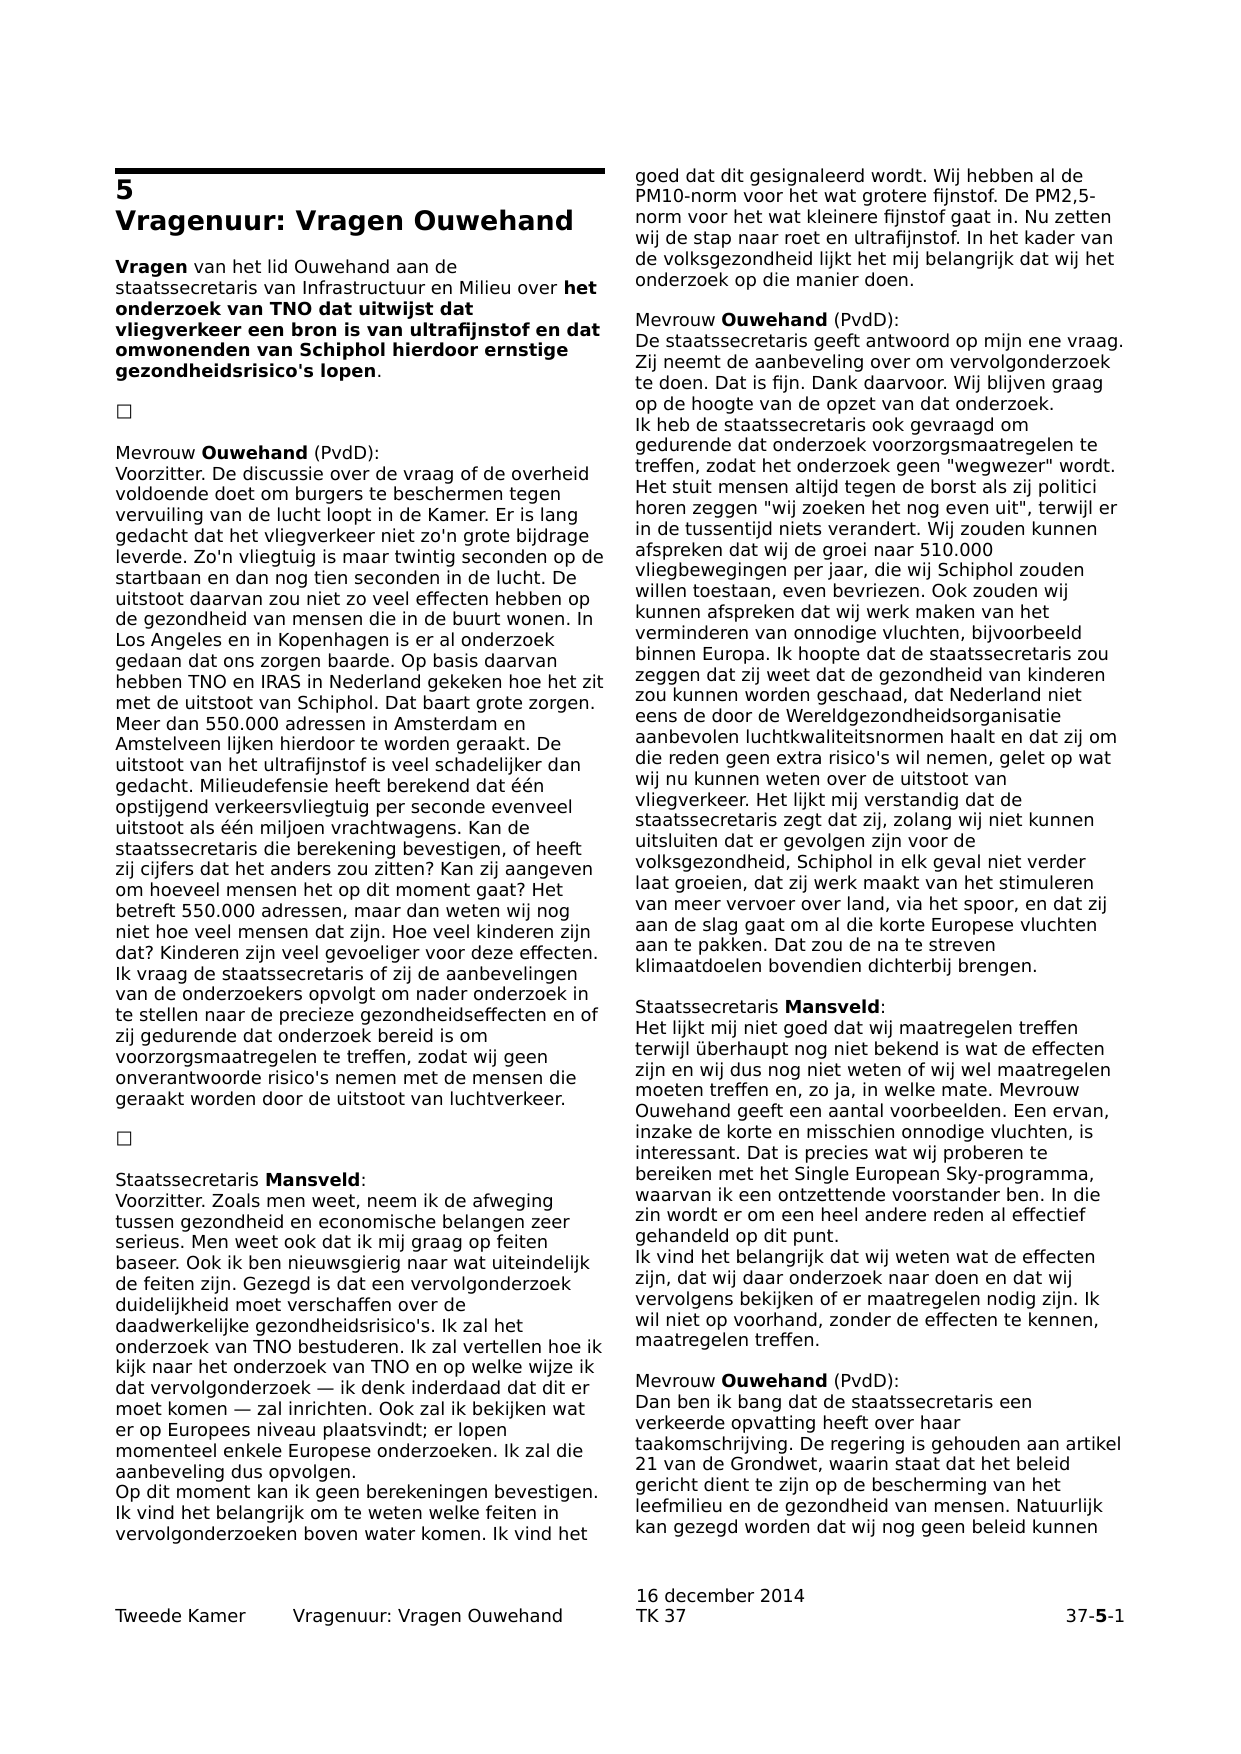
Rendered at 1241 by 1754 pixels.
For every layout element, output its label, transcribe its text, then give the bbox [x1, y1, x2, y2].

text Mevrouw Ouwehand (PvdD): [635, 310, 1125, 331]
text Voorzitter. Zoals men weet, neem ik de afweging tussen gezondheid en economische belangen zeer serieus. Men weet ook dat ik mij graag op feiten baseer. Ook ik ben nieuwsgierig naar wat uiteindelijk de feiten zijn. Gezegd is dat een vervolgonderzoek duidelijkheid moet verschaffen over de daadwerkelijke gezondheidsrisico's. Ik zal het onderzoek van TNO bestuderen. Ik zal vertellen hoe ik kijk naar het onderzoek van TNO en op welke wijze ik dat vervolgonderzoek — ik denk inderdaad dat dit er moet komen — zal inrichten. Ook zal ik bekijken wat er op Europees niveau plaatsvindt; er lopen momenteel enkele Europese onderzoeken. Ik zal die aanbeveling dus opvolgen. [115, 1191, 605, 1482]
text Mevrouw Ouwehand (PvdD): [115, 443, 605, 463]
text Dan ben ik bang dat de staatssecretaris een verkeerde opvatting heeft over haar taakomschrijving. De regering is gehouden aan artikel 21 van de Grondwet, waarin staat dat het beleid gericht dient te zijn op de bescherming van het leefmilieu en de gezondheid van mensen. Natuurlijk kan gezegd worden dat wij nog geen beleid kunnen [635, 1392, 1125, 1537]
text Op dit moment kan ik geen berekeningen bevestigen. Ik vind het belangrijk om te weten welke feiten in vervolgonderzoeken boven water komen. Ik vind het [115, 1482, 605, 1545]
text Voorzitter. De discussie over de vraag of de overheid voldoende doet om burgers te beschermen tegen vervuiling van de lucht loopt in de Kamer. Er is lang gedacht dat het vliegverkeer niet zo'n grote bijdrage leverde. Zo'n vliegtuig is maar twintig seconden op de startbaan en dan nog tien seconden in de lucht. De uitstoot daarvan zou niet zo veel effecten hebben op de gezondheid van mensen die in de buurt wonen. In Los Angeles en in Kopenhagen is er al onderzoek gedaan dat ons zorgen baarde. Op basis daarvan hebben TNO en IRAS in Nederland gekeken hoe het zit met de uitstoot van Schiphol. Dat baart grote zorgen. Meer dan 550.000 adressen in Amsterdam en Amstelveen lijken hierdoor te worden geraakt. De uitstoot van het ultrafijnstof is veel schadelijker dan gedacht. Milieudefensie heeft berekend dat één opstijgend verkeersvliegtuig per seconde evenveel uitstoot als één miljoen vrachtwagens. Kan de staatssecretaris die berekening bevestigen, of heeft zij cijfers dat het anders zou zitten? Kan zij aangeven om hoeveel mensen het op dit moment gaat? Het betreft 550.000 adressen, maar dan weten wij nog niet hoe veel mensen dat zijn. Hoe veel kinderen zijn dat? Kinderen zijn veel gevoeliger voor deze effecten. Ik vraag de staatssecretaris of zij de aanbevelingen van de onderzoekers opvolgt om nader onderzoek in te stellen naar de precieze gezondheidseffecten en of zij gedurende dat onderzoek bereid is om voorzorgsmaatregelen te treffen, zodat wij geen onverantwoorde risico's nemen met de mensen die geraakt worden door de uitstoot van luchtverkeer. [115, 463, 605, 1109]
text Staatssecretaris Mansveld: [635, 997, 1125, 1018]
text Mevrouw Ouwehand (PvdD): [635, 1371, 1125, 1392]
title 5 Vragenuur: Vragen Ouwehand [115, 174, 605, 237]
text De staatssecretaris geeft antwoord op mijn ene vraag. Zij neemt de aanbeveling over om vervolgonderzoek te doen. Dat is fijn. Dank daarvoor. Wij blijven graag op de hoogte van de opzet van dat onderzoek. [635, 331, 1125, 414]
text Staatssecretaris Mansveld: [115, 1170, 605, 1191]
text goed dat dit gesignaleerd wordt. Wij hebben al de PM10-norm voor het wat grotere fijnstof. De PM2,5-norm voor het wat kleinere fijnstof gaat in. Nu zetten wij de stap naar roet en ultrafijnstof. In het kader van de volksgezondheid lijkt het mij belangrijk dat wij het onderzoek op die manier doen. [635, 165, 1125, 290]
text ⬜ [115, 1129, 605, 1150]
text Het lijkt mij niet goed dat wij maatregelen treffen terwijl überhaupt nog niet bekend is wat de effecten zijn en wij dus nog niet weten of wij wel maatregelen moeten treffen en, zo ja, in welke mate. Mevrouw Ouwehand geeft een aantal voorbeelden. Een ervan, inzake de korte en misschien onnodige vluchten, is interessant. Dat is precies wat wij proberen te bereiken met het Single European Sky-programma, waarvan ik een ontzettende voorstander ben. In die zin wordt er om een heel andere reden al effectief gehandeld op dit punt. [635, 1018, 1125, 1247]
text ⬜ [115, 402, 605, 423]
text Ik heb de staatssecretaris ook gevraagd om gedurende dat onderzoek voorzorgsmaatregelen te treffen, zodat het onderzoek geen "wegwezer" wordt. Het stuit mensen altijd tegen de borst als zij politici horen zeggen "wij zoeken het nog even uit", terwijl er in de tussentijd niets verandert. Wij zouden kunnen afspreken dat wij de groei naar 510.000 vliegbewegingen per jaar, die wij Schiphol zouden willen toestaan, even bevriezen. Ook zouden wij kunnen afspreken dat wij werk maken van het verminderen van onnodige vluchten, bijvoorbeeld binnen Europa. Ik hoopte dat de staatssecretaris zou zeggen dat zij weet dat de gezondheid van kinderen zou kunnen worden geschaad, dat Nederland niet eens de door de Wereldgezondheidsorganisatie aanbevolen luchtkwaliteitsnormen haalt en dat zij om die reden geen extra risico's wil nemen, gelet op wat wij nu kunnen weten over de uitstoot van vliegverkeer. Het lijkt mij verstandig dat de staatssecretaris zegt dat zij, zolang wij niet kunnen uitsluiten dat er gevolgen zijn voor de volksgezondheid, Schiphol in elk geval niet verder laat groeien, dat zij werk maakt van het stimuleren van meer vervoer over land, via het spoor, en dat zij aan de slag gaat om al die korte Europese vluchten aan te pakken. Dat zou de na te streven klimaatdoelen bovendien dichterbij brengen. [635, 414, 1125, 977]
text Vragen van het lid Ouwehand aan de staatssecretaris van Infrastructuur en Milieu over het onderzoek van TNO dat uitwijst dat vliegverkeer een bron is van ultrafijnstof en dat omwonenden van Schiphol hierdoor ernstige gezondheidsrisico's lopen. [115, 257, 605, 382]
text Ik vind het belangrijk dat wij weten wat de effecten zijn, dat wij daar onderzoek naar doen en dat wij vervolgens bekijken of er maatregelen nodig zijn. Ik wil niet op voorhand, zonder de effecten te kennen, maatregelen treffen. [635, 1247, 1125, 1351]
